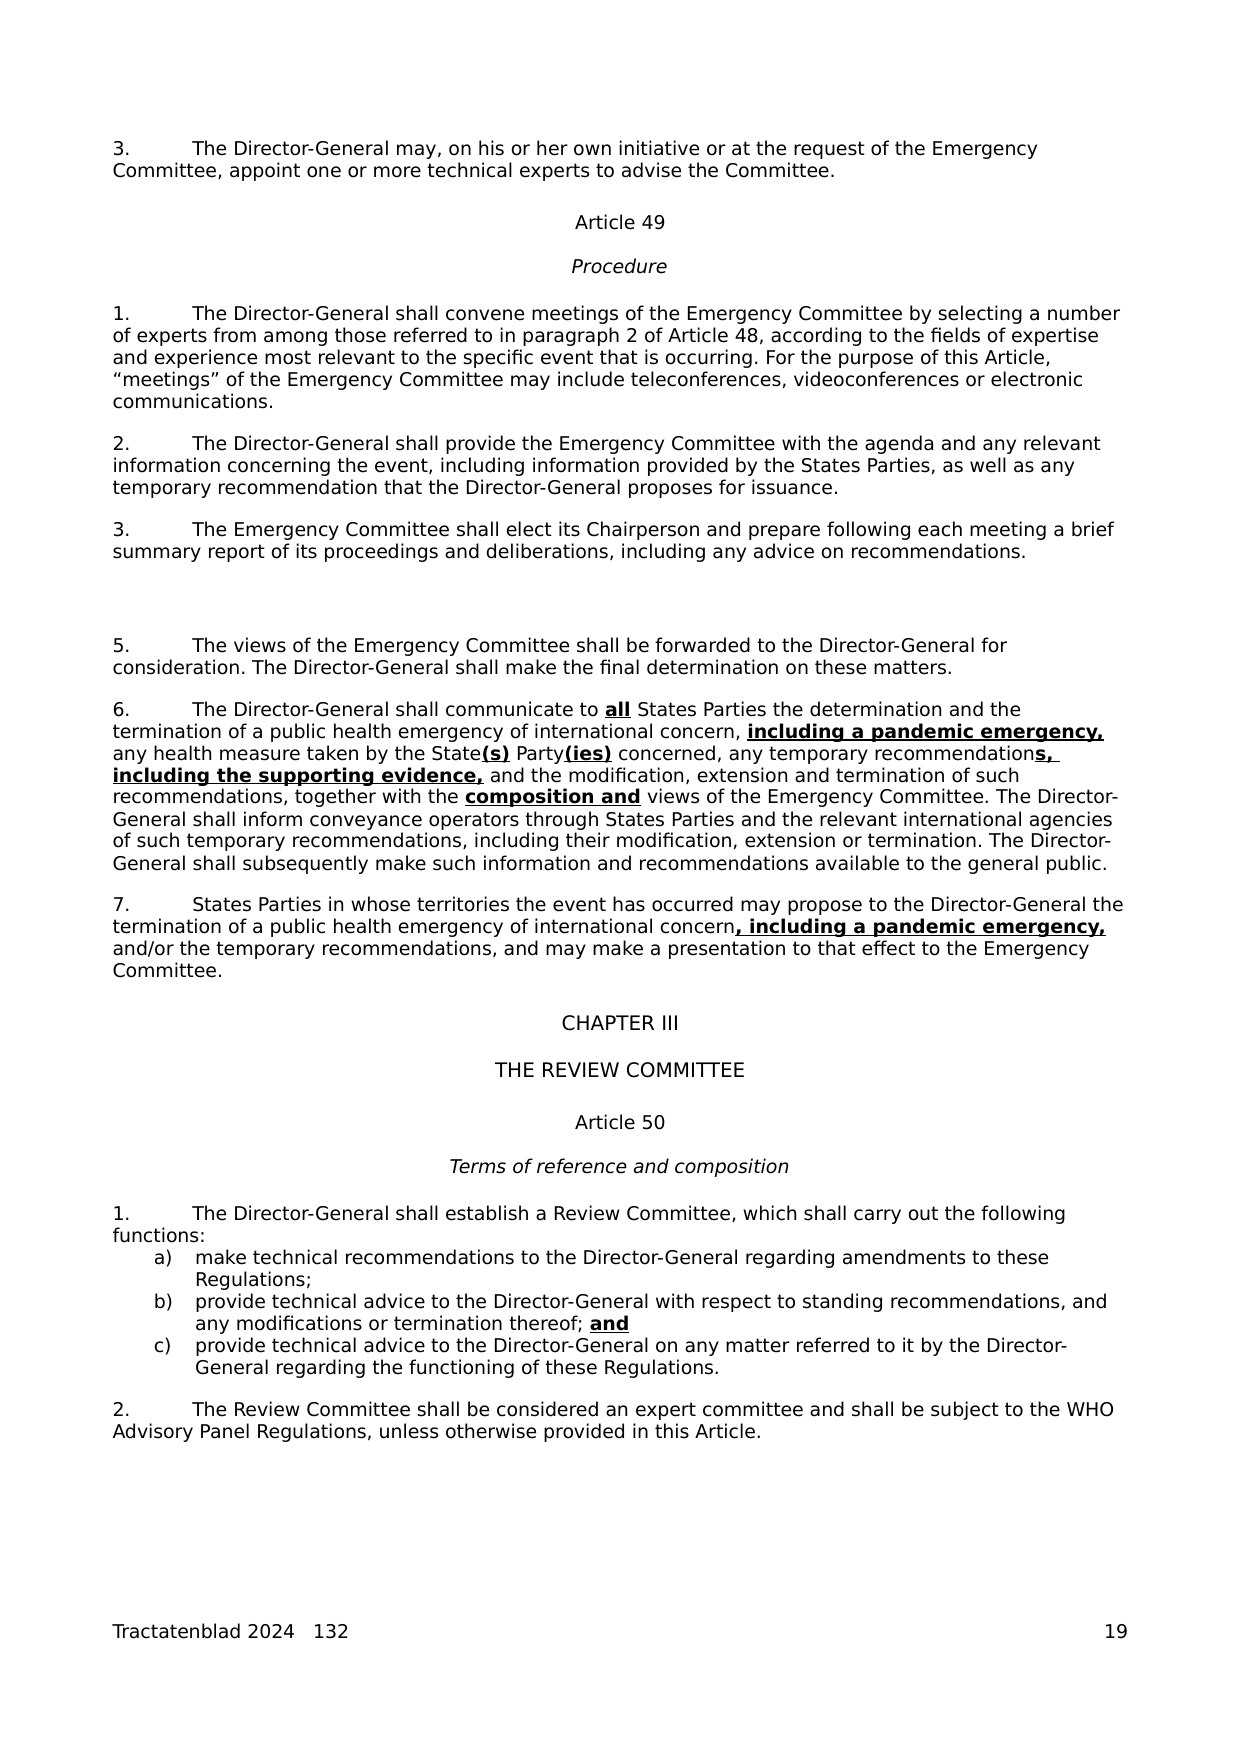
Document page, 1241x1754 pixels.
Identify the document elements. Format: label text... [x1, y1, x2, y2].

text c) provide technical advice to the Director-General on any matter referred to it by the Director-General regarding the functioning of these Regulations. [153, 1335, 1128, 1379]
text 3. The Director-General may, on his or her own initiative or at the request of the Emergency Committee, appoint one or more technical experts to advise the Committee. [112, 138, 1128, 182]
text 1. The Director-General shall establish a Review Committee, which shall carry out the following functions: [112, 1203, 1128, 1247]
text 2. The Review Committee shall be considered an expert committee and shall be subject to the WHO Advisory Panel Regulations, unless otherwise provided in this Article. [112, 1399, 1128, 1443]
text 6. The Director-General shall communicate to all States Parties the determination and the termination of a public health emergency of international concern, including a pandemic emergency, any health measure taken by the State(s) Party(ies) concerned, any temporary recommendations, including the supporting evidence, and the modification, extension and termination of such recommendations, together with the composition and views of the Emergency Committee. The Director-General shall inform conveyance operators through States Parties and the relevant international agencies of such temporary recommendations, including their modification, extension or termination. The Director-General shall subsequently make such information and recommendations available to the general public. [112, 698, 1128, 874]
text 3. The Emergency Committee shall elect its Chairperson and prepare following each meeting a brief summary report of its proceedings and deliberations, including any advice on recommendations. [112, 519, 1128, 563]
subtitle Article 50 Terms of reference and composition [112, 1112, 1128, 1178]
text b) provide technical advice to the Director-General with respect to standing recommendations, and any modifications or termination thereof; and [153, 1291, 1128, 1335]
text 7. States Parties in whose territories the event has occurred may propose to the Director-General the termination of a public health emergency of international concern, including a pandemic emergency, and/or the temporary recommendations, and may make a presentation to that effect to the Emergency Committee. [112, 894, 1128, 982]
subtitle Article 49 Procedure [112, 212, 1128, 278]
text 1. The Director-General shall convene meetings of the Emergency Committee by selecting a number of experts from among those referred to in paragraph 2 of Article 48, according to the fields of expertise and experience most relevant to the specific event that is occurring. For the purpose of this Article, “meetings” of the Emergency Committee may include teleconferences, videoconferences or electronic communications. [112, 303, 1128, 413]
subtitle CHAPTER III THE REVIEW COMMITTEE [112, 1012, 1128, 1082]
text a) make technical recommendations to the Director-General regarding amendments to these Regulations; [153, 1247, 1128, 1291]
text 2. The Director-General shall provide the Emergency Committee with the agenda and any relevant information concerning the event, including information provided by the States Parties, as well as any temporary recommendation that the Director-General proposes for issuance. [112, 433, 1128, 499]
text 5. The views of the Emergency Committee shall be forwarded to the Director-General for consideration. The Director-General shall make the final determination on these matters. [112, 634, 1128, 678]
